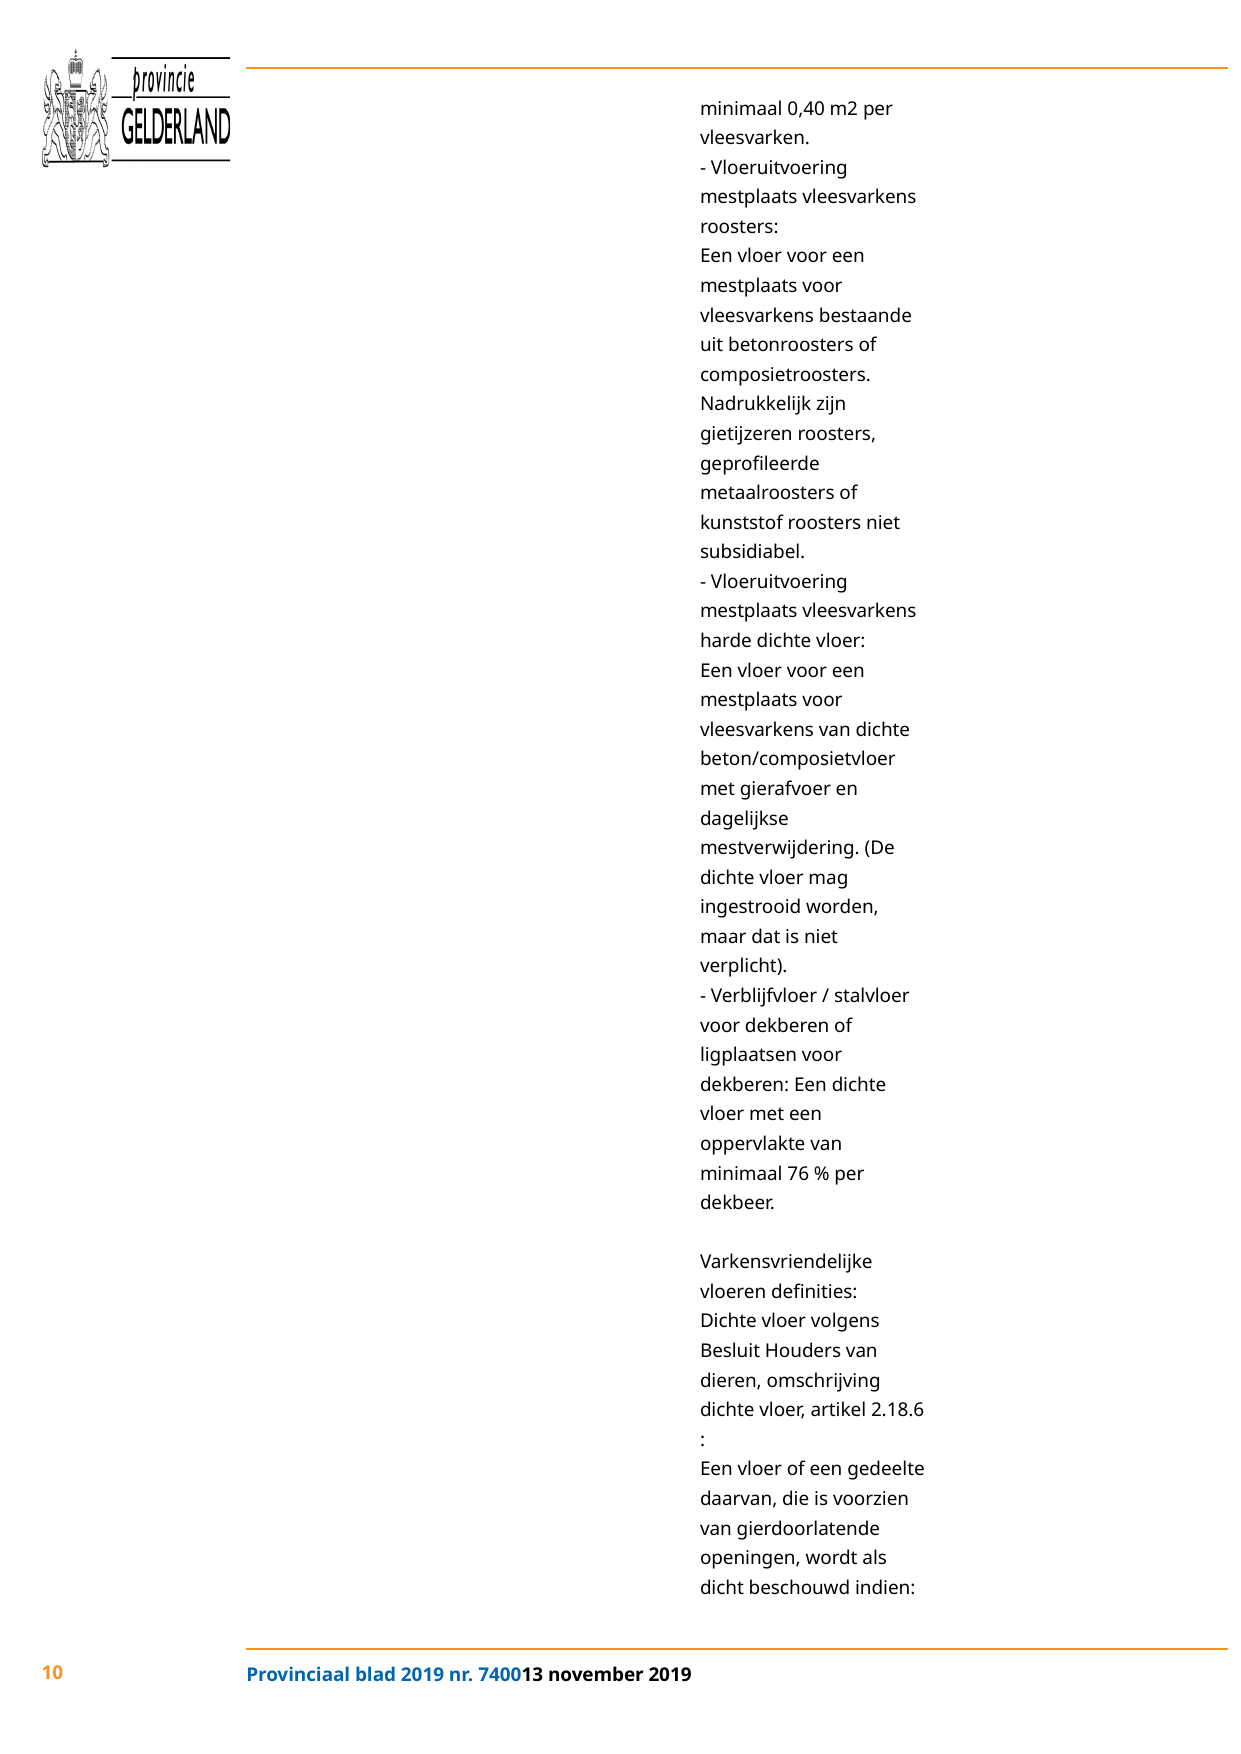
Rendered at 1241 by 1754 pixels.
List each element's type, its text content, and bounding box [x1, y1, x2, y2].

table_cell [926, 95, 1152, 1600]
picture [41, 47, 231, 172]
table_cell minimaal 0,40 m2 per vleesvarken. - Vloeruitvoering mestplaats vleesvarkens roosters: Een vloer voor een mestplaats voor vleesvarkens bestaande uit betonroosters of composietroosters. Nadrukkelijk zijn gietijzeren roosters, geprofileerde metaalroosters of kunststof roosters niet subsidiabel. - Vloeruitvoering mestplaats vleesvarkens harde dichte vloer: Een vloer voor een mestplaats voor vleesvarkens van dichte beton/composietvloer met gierafvoer en dagelijkse mestverwijdering. (De dichte vloer mag ingestrooid worden, maar dat is niet verplicht). - Verblijfvloer / stalvloer voor dekberen of ligplaatsen voor dekberen: Een dichte vloer met een oppervlakte van minimaal 76 % per dekbeer. Varkensvriendelijke vloeren definities: Dichte vloer volgens Besluit Houders van dieren, omschrijving dichte vloer, artikel 2.18.6 : Een vloer of een gedeelte daarvan, die is voorzien van gierdoorlatende openingen, wordt als dicht beschouwd indien: [700, 95, 926, 1600]
table_cell [474, 95, 700, 1600]
table_cell [248, 95, 474, 1600]
